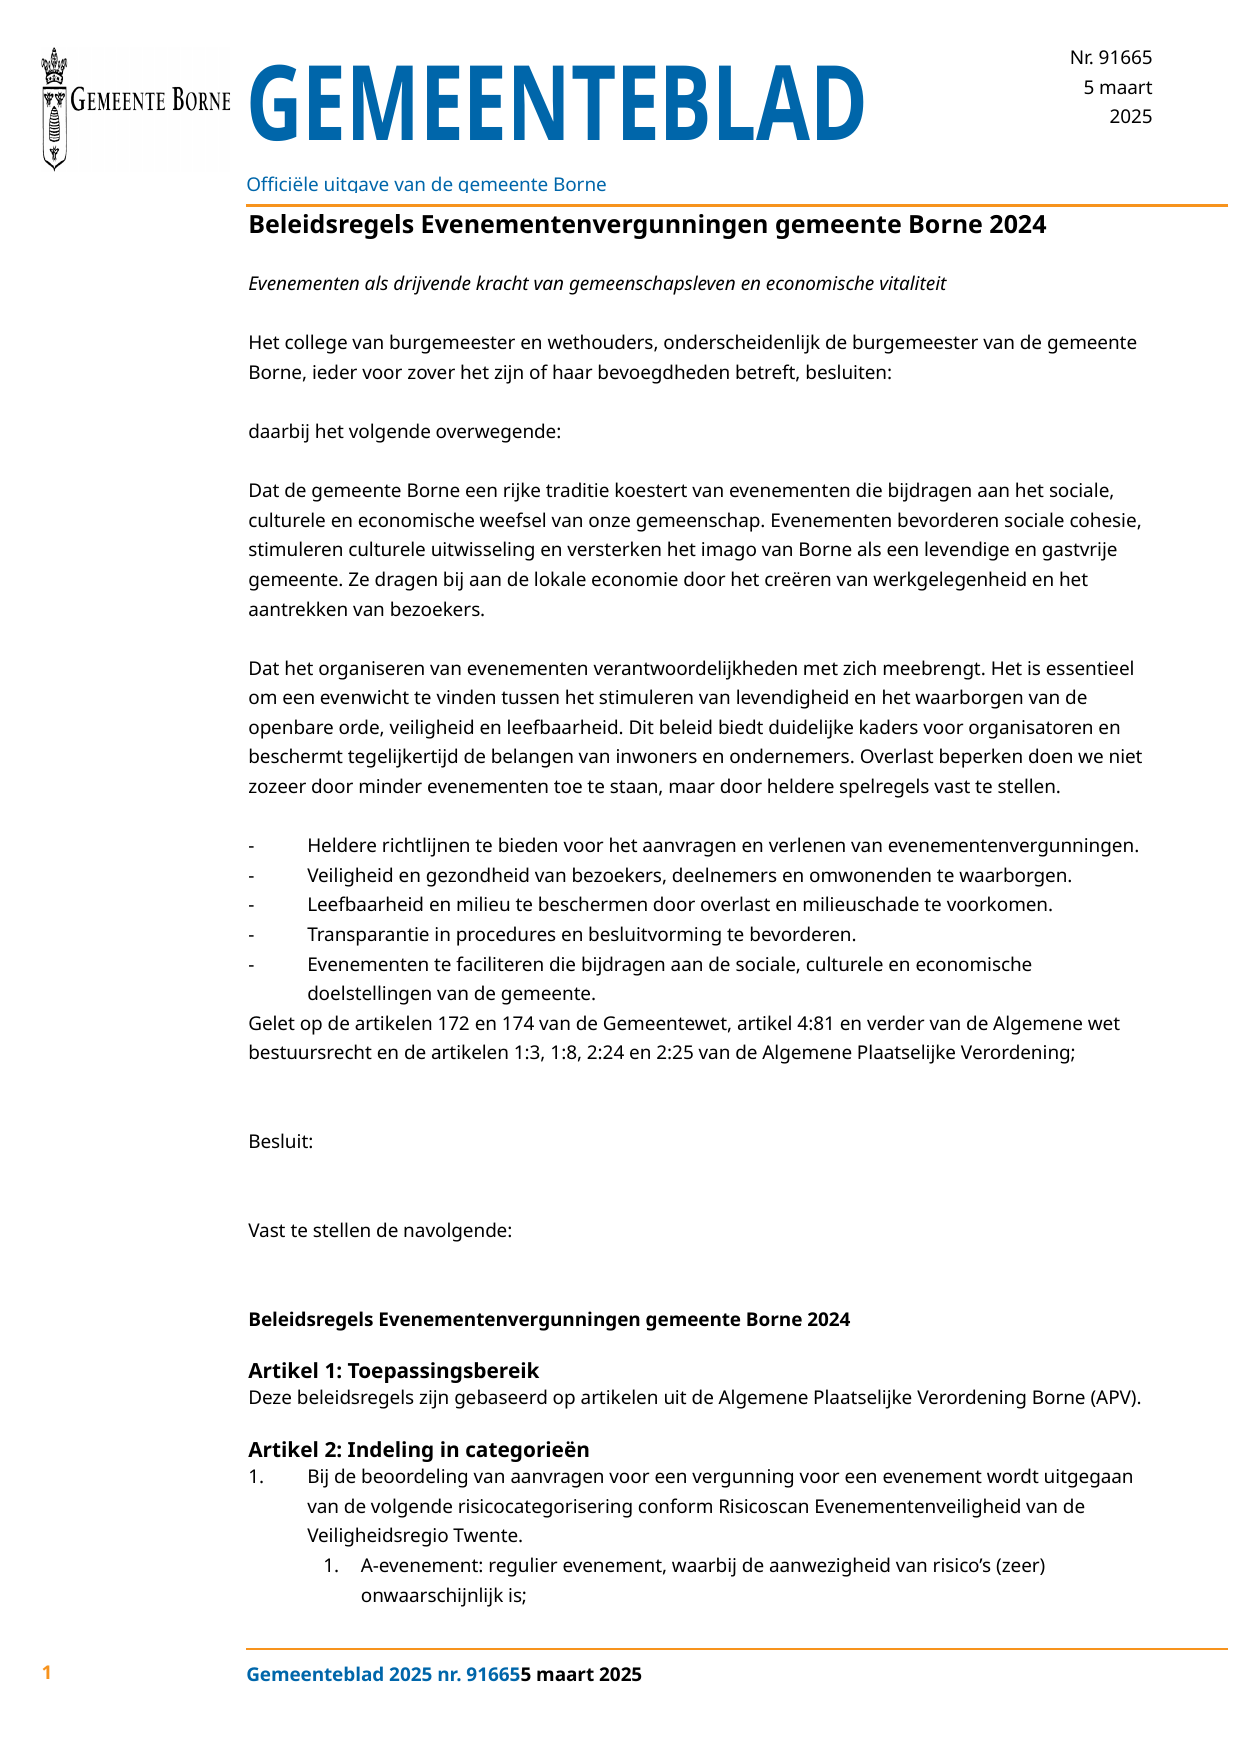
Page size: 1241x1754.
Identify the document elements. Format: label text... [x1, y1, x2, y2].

list Heldere richtlijnen te bieden voor het aanvragen en verlenen van evenementenvergunningen. [248, 832, 1152, 858]
list Evenementen te faciliteren die bijdragen aan de sociale, culturele en economische doelstellingen van de gemeente. [248, 951, 1152, 1006]
text Gelet op de artikelen 172 en 174 van de Gemeentewet, artikel 4:81 en verder van de Algemene wet bestuursrecht en de artikelen 1:3, 1:8, 2:24 en 2:25 van de Algemene Plaatselijke Verordening; [248, 1010, 1152, 1065]
list Veiligheid en gezondheid van bezoekers, deelnemers en omwonenden te waarborgen. [248, 862, 1152, 888]
text Beleidsregels Evenementenvergunningen gemeente Borne 2024 [248, 207, 1152, 241]
text Vast te stellen de navolgende: [248, 1217, 1152, 1243]
text Dat de gemeente Borne een rijke traditie koestert van evenementen die bijdragen aan het sociale, culturele en economische weefsel van onze gemeenschap. Evenementen bevorderen sociale cohesie, stimuleren culturele uitwisseling en versterken het imago van Borne als een levendige en gastvrije gemeente. Ze dragen bij aan de lokale economie door het creëren van werkgelegenheid en het aantrekken van bezoekers. [248, 477, 1152, 621]
text Deze beleidsregels zijn gebaseerd op artikelen uit de Algemene Plaatselijke Verordening Borne (APV). [248, 1384, 1152, 1410]
text Beleidsregels Evenementenvergunningen gemeente Borne 2024 [248, 1306, 1152, 1331]
list Transparantie in procedures en besluitvorming te bevorderen. [248, 921, 1152, 947]
text Dat het organiseren van evenementen verantwoordelijkheden met zich meebrengt. Het is essentieel om een evenwicht te vinden tussen het stimuleren van levendigheid en het waarborgen van de openbare orde, veiligheid en leefbaarheid. Dit beleid biedt duidelijke kaders voor organisatoren en beschermt tegelijkertijd de belangen van inwoners en ondernemers. Overlast beperken doen we niet zozeer door minder evenementen toe te staan, maar door heldere spelregels vast te stellen. [248, 655, 1152, 799]
text Artikel 1: Toepassingsbereik [248, 1356, 1152, 1384]
text Besluit: [248, 1128, 1152, 1154]
text daarbij het volgende overwegende: [248, 418, 1152, 444]
list Bij de beoordeling van aanvragen voor een vergunning voor een evenement wordt uitgegaan van de volgende risicocategorisering conform Risicoscan Evenementenveiligheid van de Veiligheidsregio Twente. [248, 1463, 1152, 1548]
text Artikel 2: Indeling in categorieën [248, 1435, 1152, 1463]
picture [41, 47, 231, 172]
list Leefbaarheid en milieu te beschermen door overlast en milieuschade te voorkomen. [248, 892, 1152, 917]
list A-evenement: regulier evenement, waarbij de aanwezigheid van risico’s (zeer) onwaarschijnlijk is; [323, 1552, 1152, 1607]
text Het college van burgemeester en wethouders, onderscheidenlijk de burgemeester van de gemeente Borne, ieder voor zover het zijn of haar bevoegdheden betreft, besluiten: [248, 329, 1152, 385]
text Evenementen als drijvende kracht van gemeenschapsleven en economische vitaliteit [248, 270, 1152, 296]
